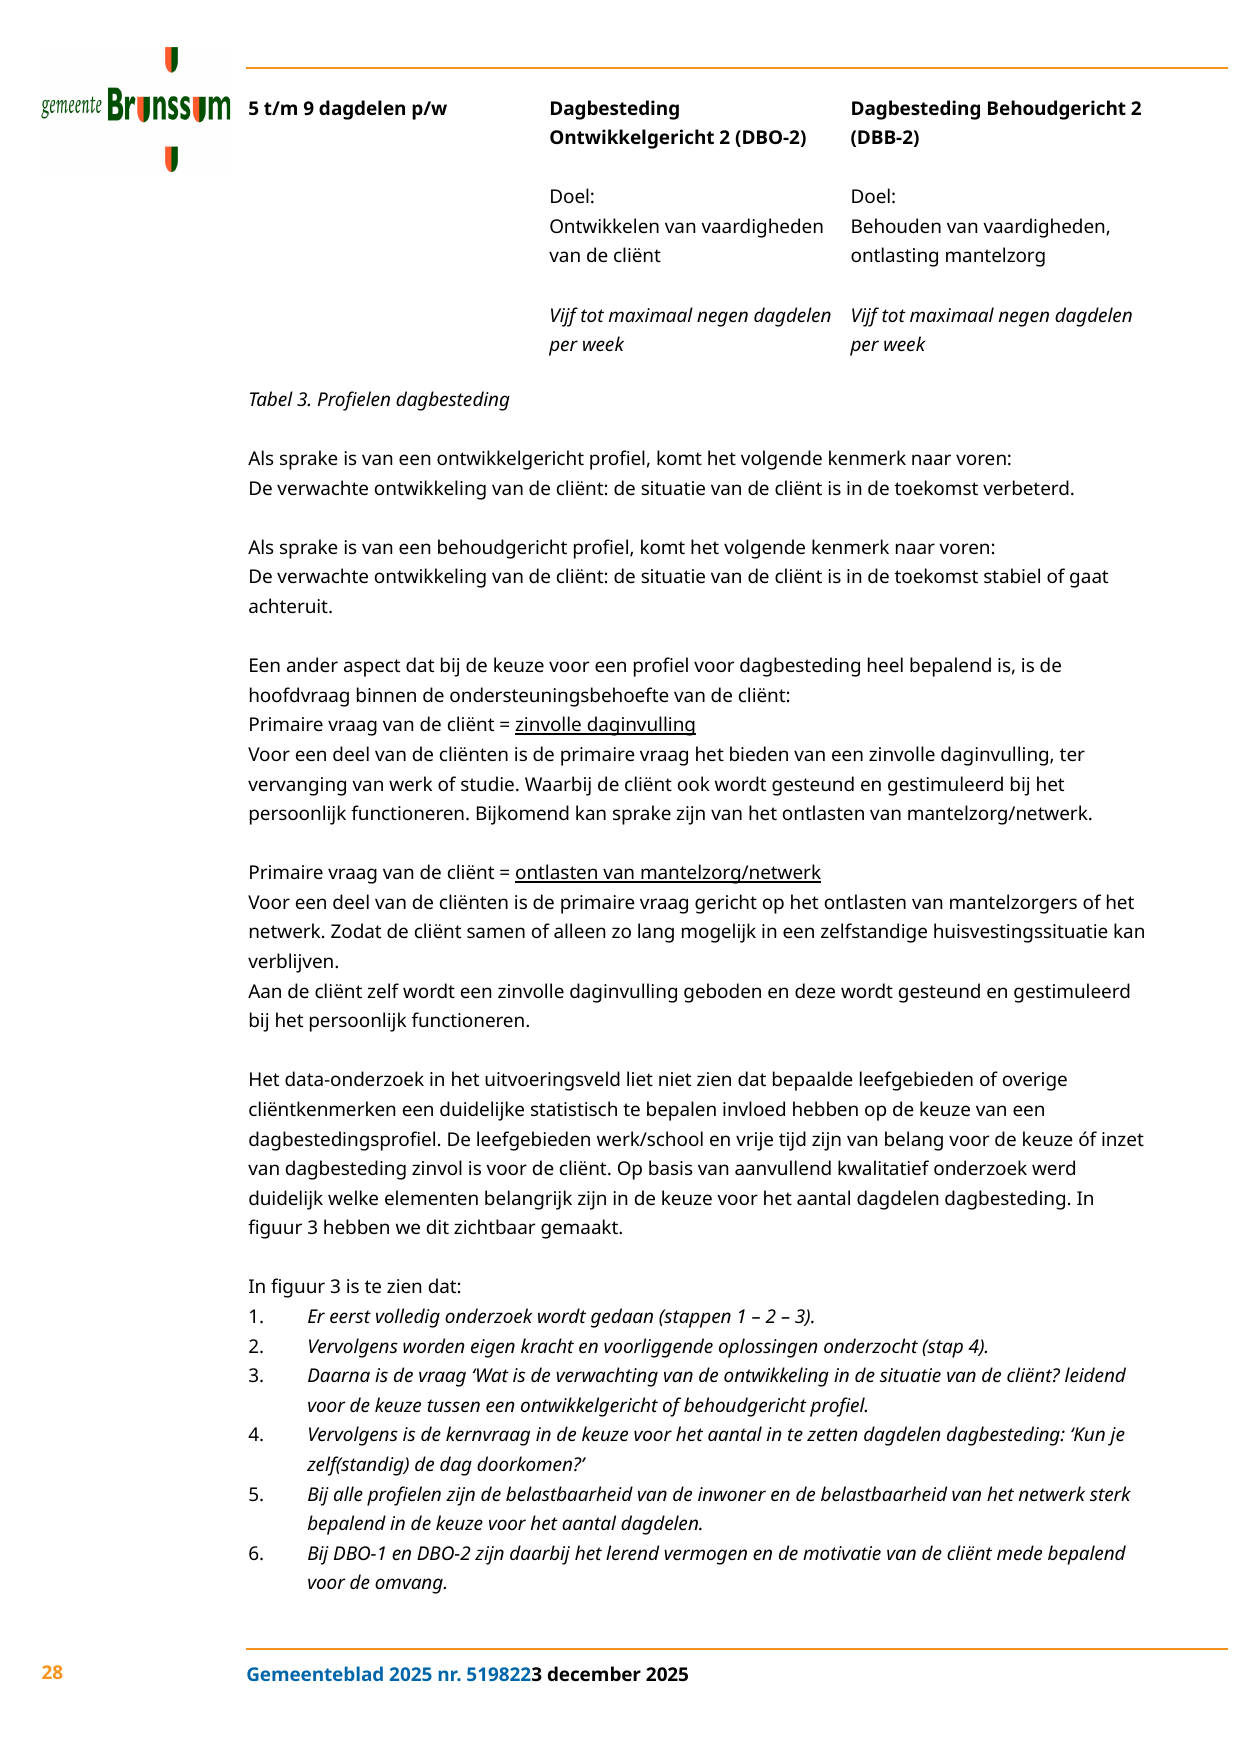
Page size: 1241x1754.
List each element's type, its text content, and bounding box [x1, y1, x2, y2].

table_cell [549, 357, 850, 383]
table_cell Dagbesteding Ontwikkelgericht 2 (DBO-2) Doel: Ontwikkelen van vaardigheden van de cliënt Vijf tot maximaal negen dagdelen per week [549, 95, 850, 357]
text Primaire vraag van de cliënt = ontlasten van mantelzorg/netwerk [248, 859, 1152, 885]
table_cell Dagbesteding Behoudgericht 2 (DBB-2) Doel: Behouden van vaardigheden, ontlasting mantelzorg Vijf tot maximaal negen dagdelen per week [850, 95, 1152, 357]
table_cell [850, 357, 1152, 383]
text Als sprake is van een behoudgericht profiel, komt het volgende kenmerk naar voren: [248, 534, 1152, 560]
text Een ander aspect dat bij de keuze voor een profiel voor dagbesteding heel bepalend is, is de hoofdvraag binnen de ondersteuningsbehoefte van de cliënt: [248, 652, 1152, 708]
list Bij DBO-1 en DBO-2 zijn daarbij het lerend vermogen en de motivatie van de cliënt mede bepalend voor de omvang. [248, 1540, 1152, 1595]
text De verwachte ontwikkeling van de cliënt: de situatie van de cliënt is in de toekomst stabiel of gaat achteruit. [248, 564, 1152, 619]
text Voor een deel van de cliënten is de primaire vraag gericht op het ontlasten van mantelzorgers of het netwerk. Zodat de cliënt samen of alleen zo lang mogelijk in een zelfstandige huisvestingssituatie kan verblijven. [248, 889, 1152, 974]
text Tabel 3. Profielen dagbesteding [248, 386, 1152, 412]
table_cell 5 t/m 9 dagdelen p/w [248, 95, 549, 357]
text Voor een deel van de cliënten is de primaire vraag het bieden van een zinvolle daginvulling, ter vervanging van werk of studie. Waarbij de cliënt ook wordt gesteund en gestimuleerd bij het persoonlijk functioneren. Bijkomend kan sprake zijn van het ontlasten van mantelzorg/netwerk. [248, 741, 1152, 826]
text De verwachte ontwikkeling van de cliënt: de situatie van de cliënt is in de toekomst verbeterd. [248, 475, 1152, 501]
text Het data-onderzoek in het uitvoeringsveld liet niet zien dat bepaalde leefgebieden of overige cliëntkenmerken een duidelijke statistisch te bepalen invloed hebben op de keuze van een dagbestedingsprofiel. De leefgebieden werk/school en vrije tijd zijn van belang voor de keuze óf inzet van dagbesteding zinvol is voor de cliënt. Op basis van aanvullend kwalitatief onderzoek werd duidelijk welke elementen belangrijk zijn in de keuze voor het aantal dagdelen dagbesteding. In figuur 3 hebben we dit zichtbaar gemaakt. [248, 1067, 1152, 1240]
list Bij alle profielen zijn de belastbaarheid van de inwoner en de belastbaarheid van het netwerk sterk bepalend in de keuze voor het aantal dagdelen. [248, 1481, 1152, 1536]
list Daarna is de vraag ‘Wat is de verwachting van de ontwikkeling in de situatie van de cliënt? leidend voor de keuze tussen een ontwikkelgericht of behoudgericht profiel. [248, 1362, 1152, 1418]
text Primaire vraag van de cliënt = zinvolle daginvulling [248, 712, 1152, 737]
text In figuur 3 is te zien dat: [248, 1274, 1152, 1299]
list Vervolgens worden eigen kracht en voorliggende oplossingen onderzocht (stap 4). [248, 1333, 1152, 1358]
table_cell [248, 357, 549, 383]
picture [41, 47, 231, 172]
text Aan de cliënt zelf wordt een zinvolle daginvulling geboden en deze wordt gesteund en gestimuleerd bij het persoonlijk functioneren. [248, 978, 1152, 1033]
list Er eerst volledig onderzoek wordt gedaan (stappen 1 – 2 – 3). [248, 1303, 1152, 1329]
list Vervolgens is de kernvraag in de keuze voor het aantal in te zetten dagdelen dagbesteding: ‘Kun je zelf(standig) de dag doorkomen?’ [248, 1422, 1152, 1477]
text Als sprake is van een ontwikkelgericht profiel, komt het volgende kenmerk naar voren: [248, 445, 1152, 471]
